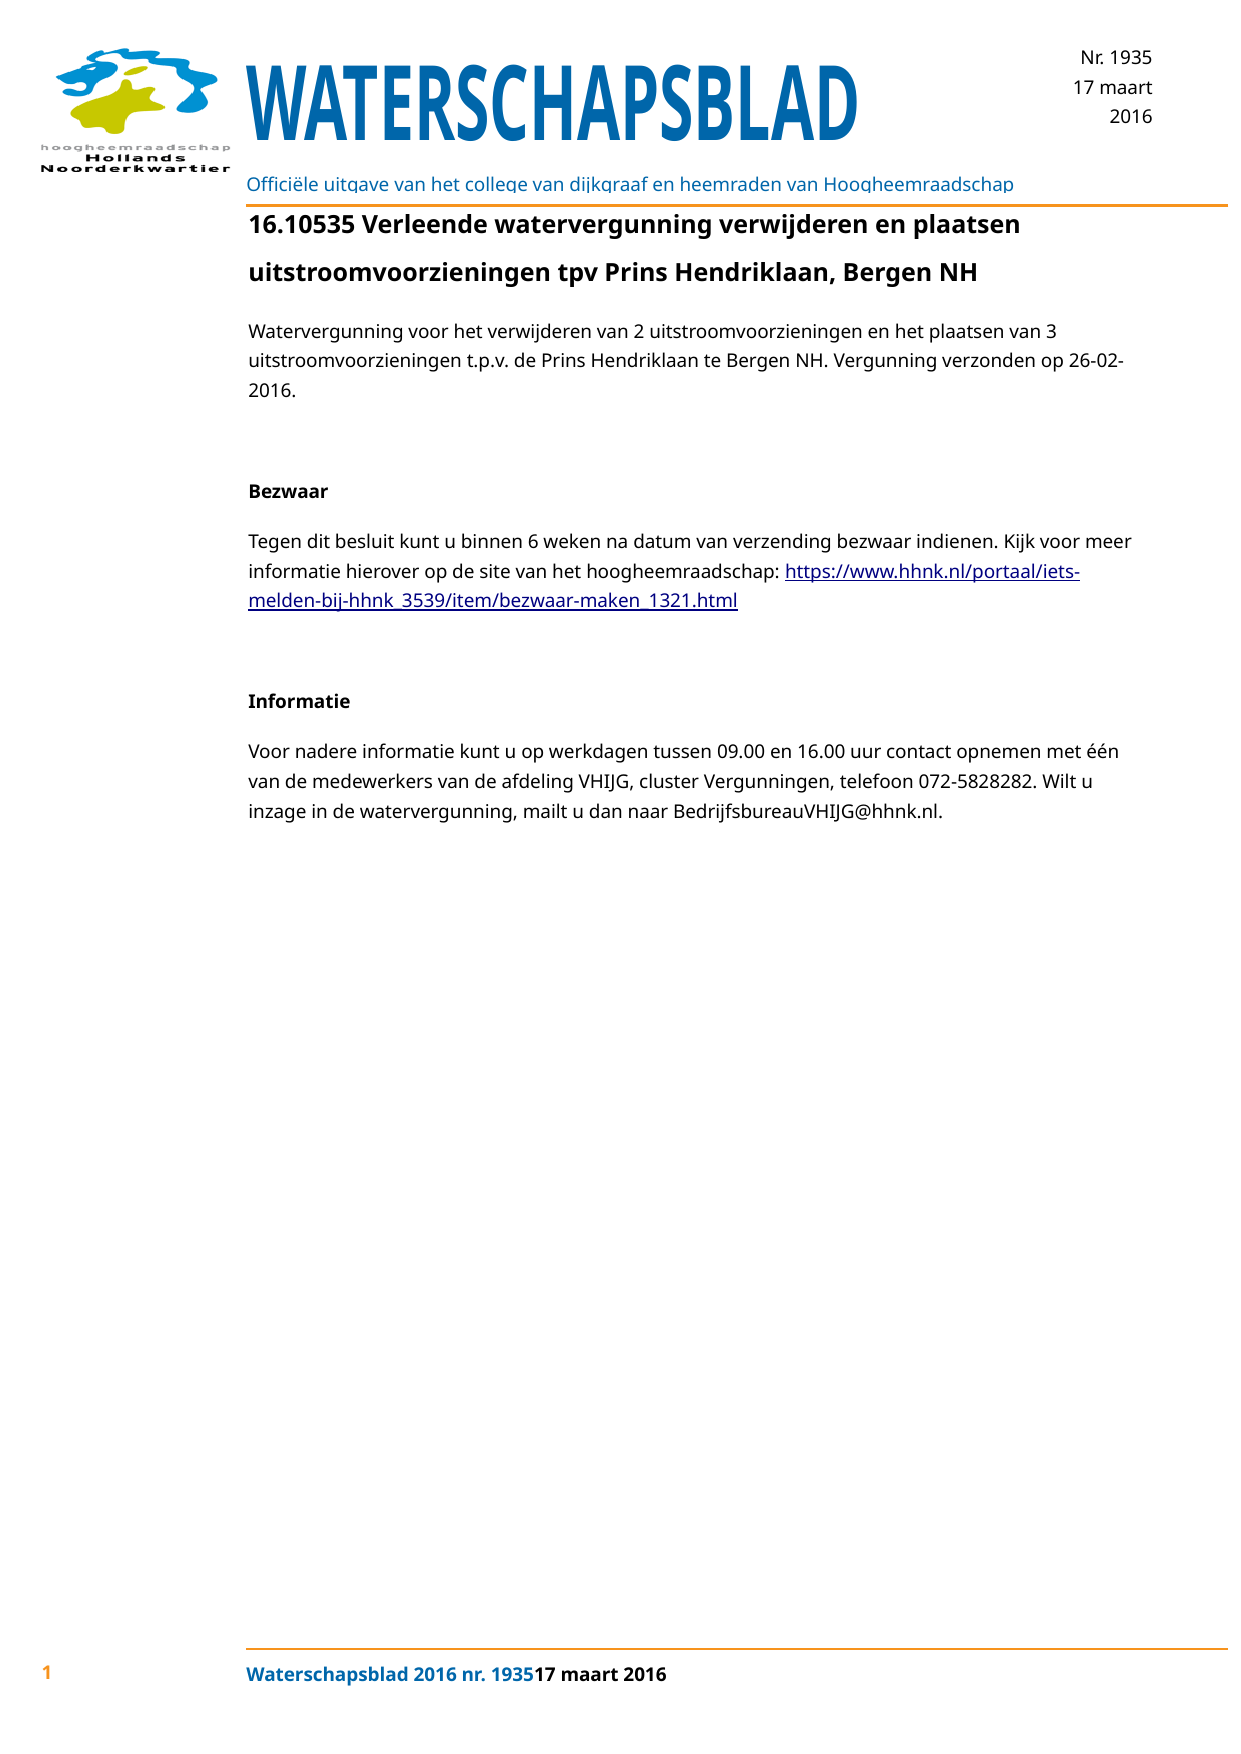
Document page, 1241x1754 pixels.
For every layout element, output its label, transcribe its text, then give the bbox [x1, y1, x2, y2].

text Informatie [248, 688, 1152, 714]
text Voor nadere informatie kunt u op werkdagen tussen 09.00 en 16.00 uur contact opnemen met één van de medewerkers van de afdeling VHIJG, cluster Vergunningen, telefoon 072-5828282. Wilt u inzage in de watervergunning, mailt u dan naar BedrijfsbureauVHIJG@hhnk.nl. [248, 739, 1152, 824]
text 16.10535 Verleende watervergunning verwijderen en plaatsen uitstroomvoorzieningen tpv Prins Hendriklaan, Bergen NH [248, 207, 1152, 288]
text Watervergunning voor het verwijderen van 2 uitstroomvoorzieningen en het plaatsen van 3 uitstroomvoorzieningen t.p.v. de Prins Hendriklaan te Bergen NH. Vergunning verzonden op 26-02-2016. [248, 318, 1152, 403]
text Tegen dit besluit kunt u binnen 6 weken na datum van verzending bezwaar indienen. Kijk voor meer informatie hierover op de site van het hoogheemraadschap: https://www.hhnk.nl/portaal/iets-melden-bij-hhnk_3539/item/bezwaar-maken_1321.html [248, 528, 1152, 613]
picture [41, 47, 231, 172]
text Bezwaar [248, 478, 1152, 504]
